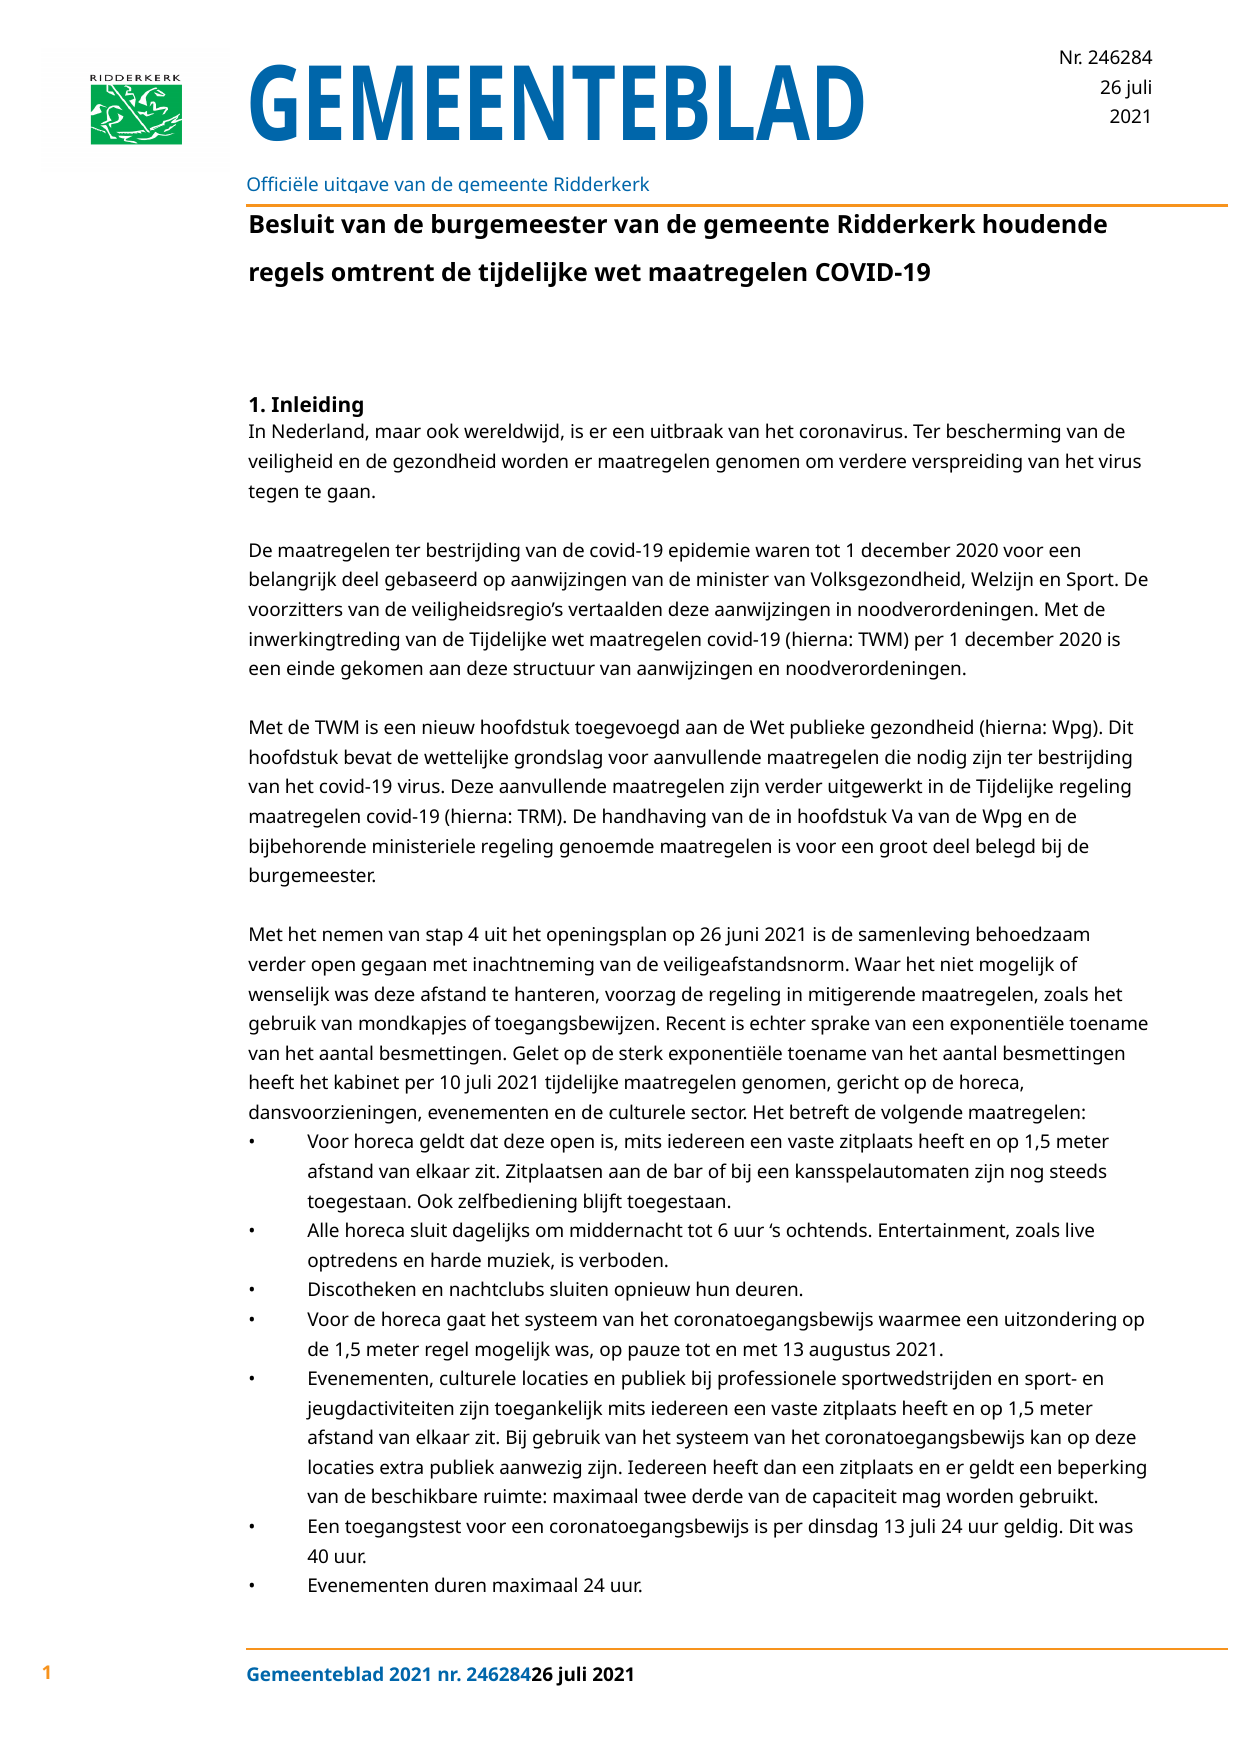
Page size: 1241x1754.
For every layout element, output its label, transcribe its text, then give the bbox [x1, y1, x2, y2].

list Discotheken en nachtclubs sluiten opnieuw hun deuren. [248, 1277, 1152, 1302]
list Evenementen duren maximaal 24 uur. [248, 1572, 1152, 1598]
text Besluit van de burgemeester van de gemeente Ridderkerk houdende regels omtrent de tijdelijke wet maatregelen COVID-19 [248, 207, 1152, 288]
list Een toegangstest voor een coronatoegangsbewijs is per dinsdag 13 juli 24 uur geldig. Dit was 40 uur. [248, 1513, 1152, 1568]
list Voor horeca geldt dat deze open is, mits iedereen een vaste zitplaats heeft en op 1,5 meter afstand van elkaar zit. Zitplaatsen aan de bar of bij een kansspelautomaten zijn nog steeds toegestaan. Ook zelfbediening blijft toegestaan. [248, 1129, 1152, 1213]
text De maatregelen ter bestrijding van de covid-19 epidemie waren tot 1 december 2020 voor een belangrijk deel gebaseerd op aanwijzingen van de minister van Volksgezondheid, Welzijn en Sport. De voorzitters van de veiligheidsregio’s vertaalden deze aanwijzingen in noodverordeningen. Met de inwerkingtreding van de Tijdelijke wet maatregelen covid-19 (hierna: TWM) per 1 december 2020 is een einde gekomen aan deze structuur van aanwijzingen en noodverordeningen. [248, 537, 1152, 681]
list Alle horeca sluit dagelijks om middernacht tot 6 uur ‘s ochtends. Entertainment, zoals live optredens en harde muziek, is verboden. [248, 1217, 1152, 1273]
text 1. Inleiding [248, 390, 1152, 419]
list Evenementen, culturele locaties en publiek bij professionele sportwedstrijden en sport- en jeugdactiviteiten zijn toegankelijk mits iedereen een vaste zitplaats heeft en op 1,5 meter afstand van elkaar zit. Bij gebruik van het systeem van het coronatoegangsbewijs kan op deze locaties extra publiek aanwezig zijn. Iedereen heeft dan een zitplaats en er geldt een beperking van de beschikbare ruimte: maximaal twee derde van de capaciteit mag worden gebruikt. [248, 1365, 1152, 1509]
picture [41, 47, 231, 172]
text Met de TWM is een nieuw hoofdstuk toegevoegd aan de Wet publieke gezondheid (hierna: Wpg). Dit hoofdstuk bevat de wettelijke grondslag voor aanvullende maatregelen die nodig zijn ter bestrijding van het covid-19 virus. Deze aanvullende maatregelen zijn verder uitgewerkt in de Tijdelijke regeling maatregelen covid-19 (hierna: TRM). De handhaving van de in hoofdstuk Va van de Wpg en de bijbehorende ministeriele regeling genoemde maatregelen is voor een groot deel belegd bij de burgemeester. [248, 714, 1152, 888]
list Voor de horeca gaat het systeem van het coronatoegangsbewijs waarmee een uitzondering op de 1,5 meter regel mogelijk was, op pauze tot en met 13 augustus 2021. [248, 1306, 1152, 1361]
text In Nederland, maar ook wereldwijd, is er een uitbraak van het coronavirus. Ter bescherming van de veiligheid en de gezondheid worden er maatregelen genomen om verdere verspreiding van het virus tegen te gaan. [248, 419, 1152, 503]
text Met het nemen van stap 4 uit het openingsplan op 26 juni 2021 is de samenleving behoedzaam verder open gegaan met inachtneming van de veiligeafstandsnorm. Waar het niet mogelijk of wenselijk was deze afstand te hanteren, voorzag de regeling in mitigerende maatregelen, zoals het gebruik van mondkapjes of toegangsbewijzen. Recent is echter sprake van een exponentiële toename van het aantal besmettingen. Gelet op de sterk exponentiële toename van het aantal besmettingen heeft het kabinet per 10 juli 2021 tijdelijke maatregelen genomen, gericht op de horeca, dansvoorzieningen, evenementen en de culturele sector. Het betreft de volgende maatregelen: [248, 922, 1152, 1125]
